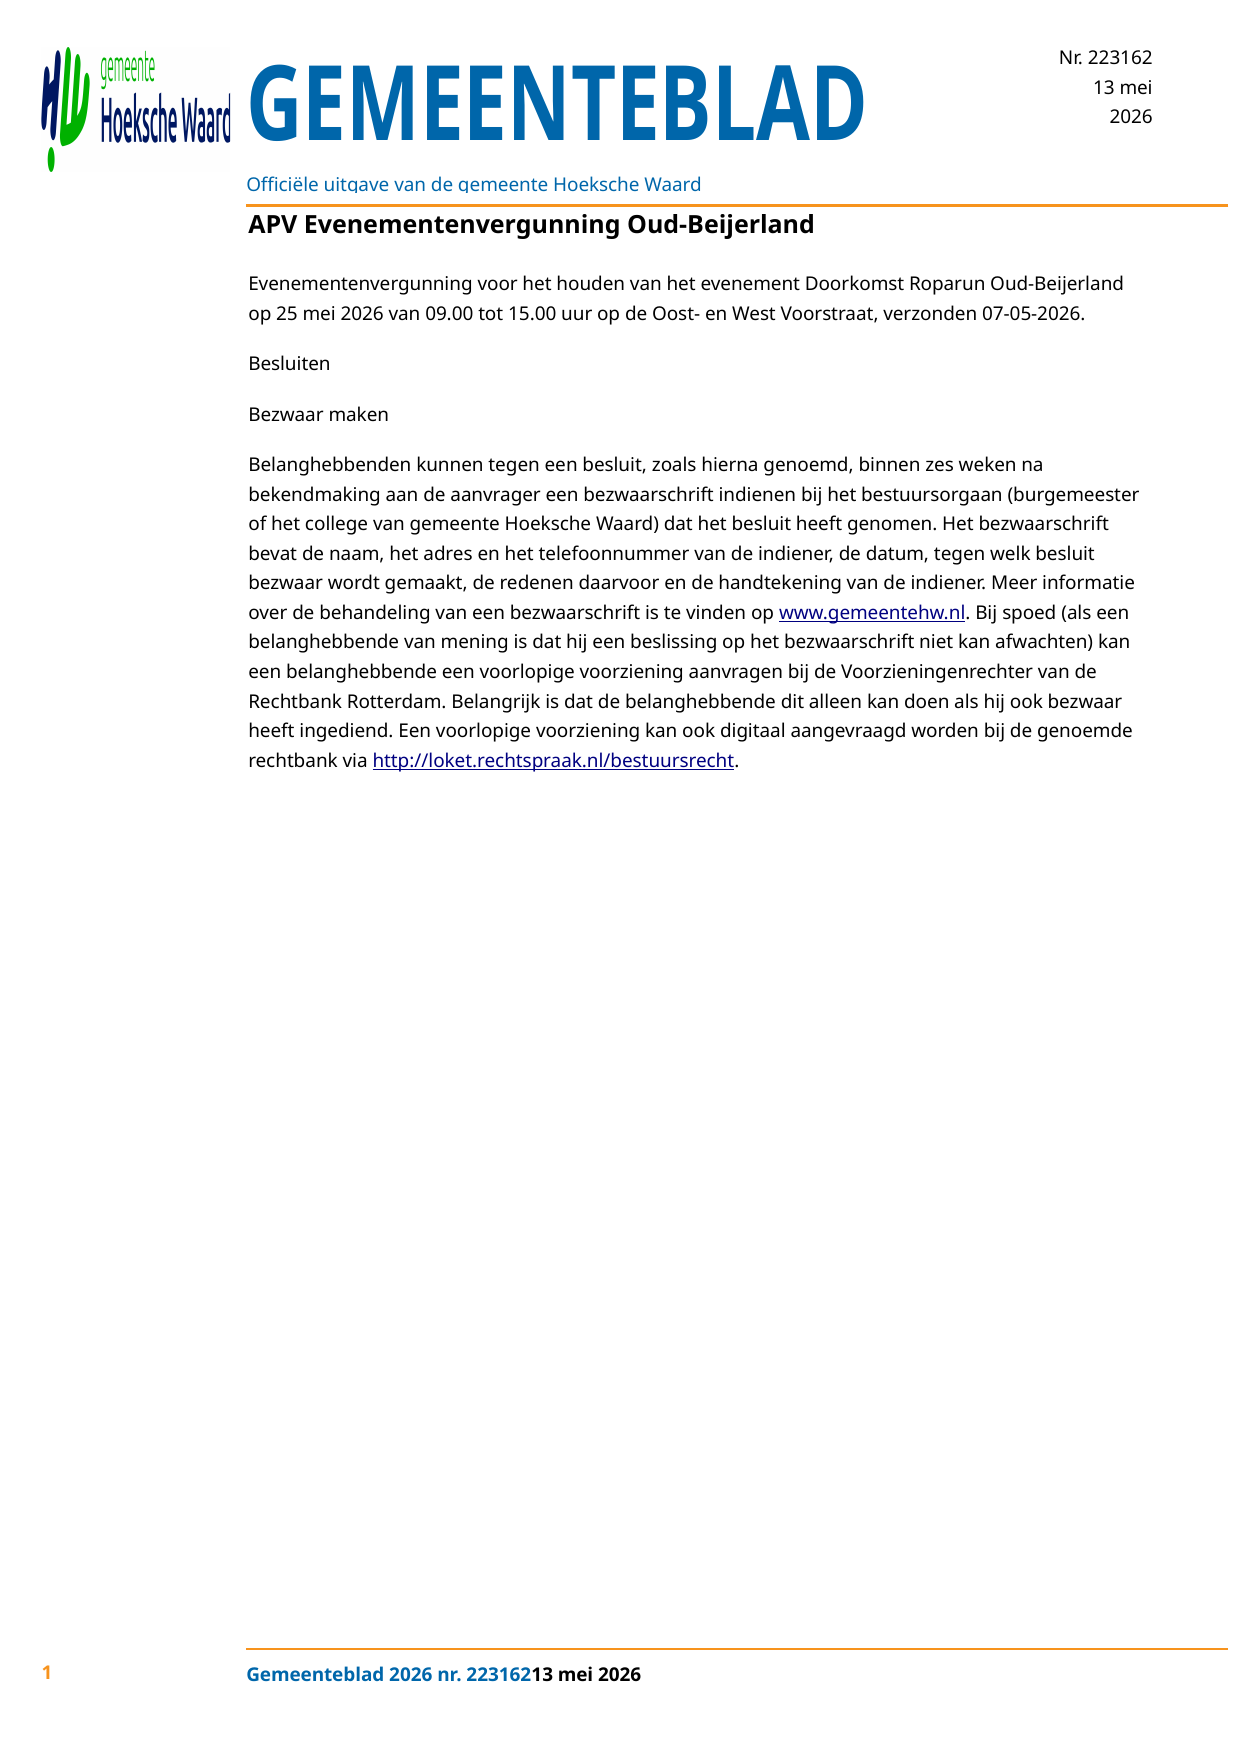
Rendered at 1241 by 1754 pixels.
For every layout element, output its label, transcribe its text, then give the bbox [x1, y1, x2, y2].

text Evenementenvergunning voor het houden van het evenement Doorkomst Roparun Oud-Beijerland op 25 mei 2026 van 09.00 tot 15.00 uur op de Oost- en West Voorstraat, verzonden 07-05-2026. [248, 270, 1152, 326]
text APV Evenementenvergunning Oud-Beijerland [248, 207, 1152, 241]
text Bezwaar maken [248, 401, 1152, 426]
text Belanghebbenden kunnen tegen een besluit, zoals hierna genoemd, binnen zes weken na bekendmaking aan de aanvrager een bezwaarschrift indienen bij het bestuursorgaan (burgemeester of het college van gemeente Hoeksche Waard) dat het besluit heeft genomen. Het bezwaarschrift bevat de naam, het adres en het telefoonnummer van de indiener, de datum, tegen welk besluit bezwaar wordt gemaakt, de redenen daarvoor en de handtekening van de indiener. Meer informatie over de behandeling van een bezwaarschrift is te vinden op www.gemeentehw.nl. Bij spoed (als een belanghebbende van mening is dat hij een beslissing op het bezwaarschrift niet kan afwachten) kan een belanghebbende een voorlopige voorziening aanvragen bij de Voorzieningenrechter van de Rechtbank Rotterdam. Belangrijk is dat de belanghebbende dit alleen kan doen als hij ook bezwaar heeft ingediend. Een voorlopige voorziening kan ook digitaal aangevraagd worden bij de genoemde rechtbank via http://loket.rechtspraak.nl/bestuursrecht. [248, 451, 1152, 773]
text Besluiten [248, 350, 1152, 376]
picture [41, 47, 231, 172]
